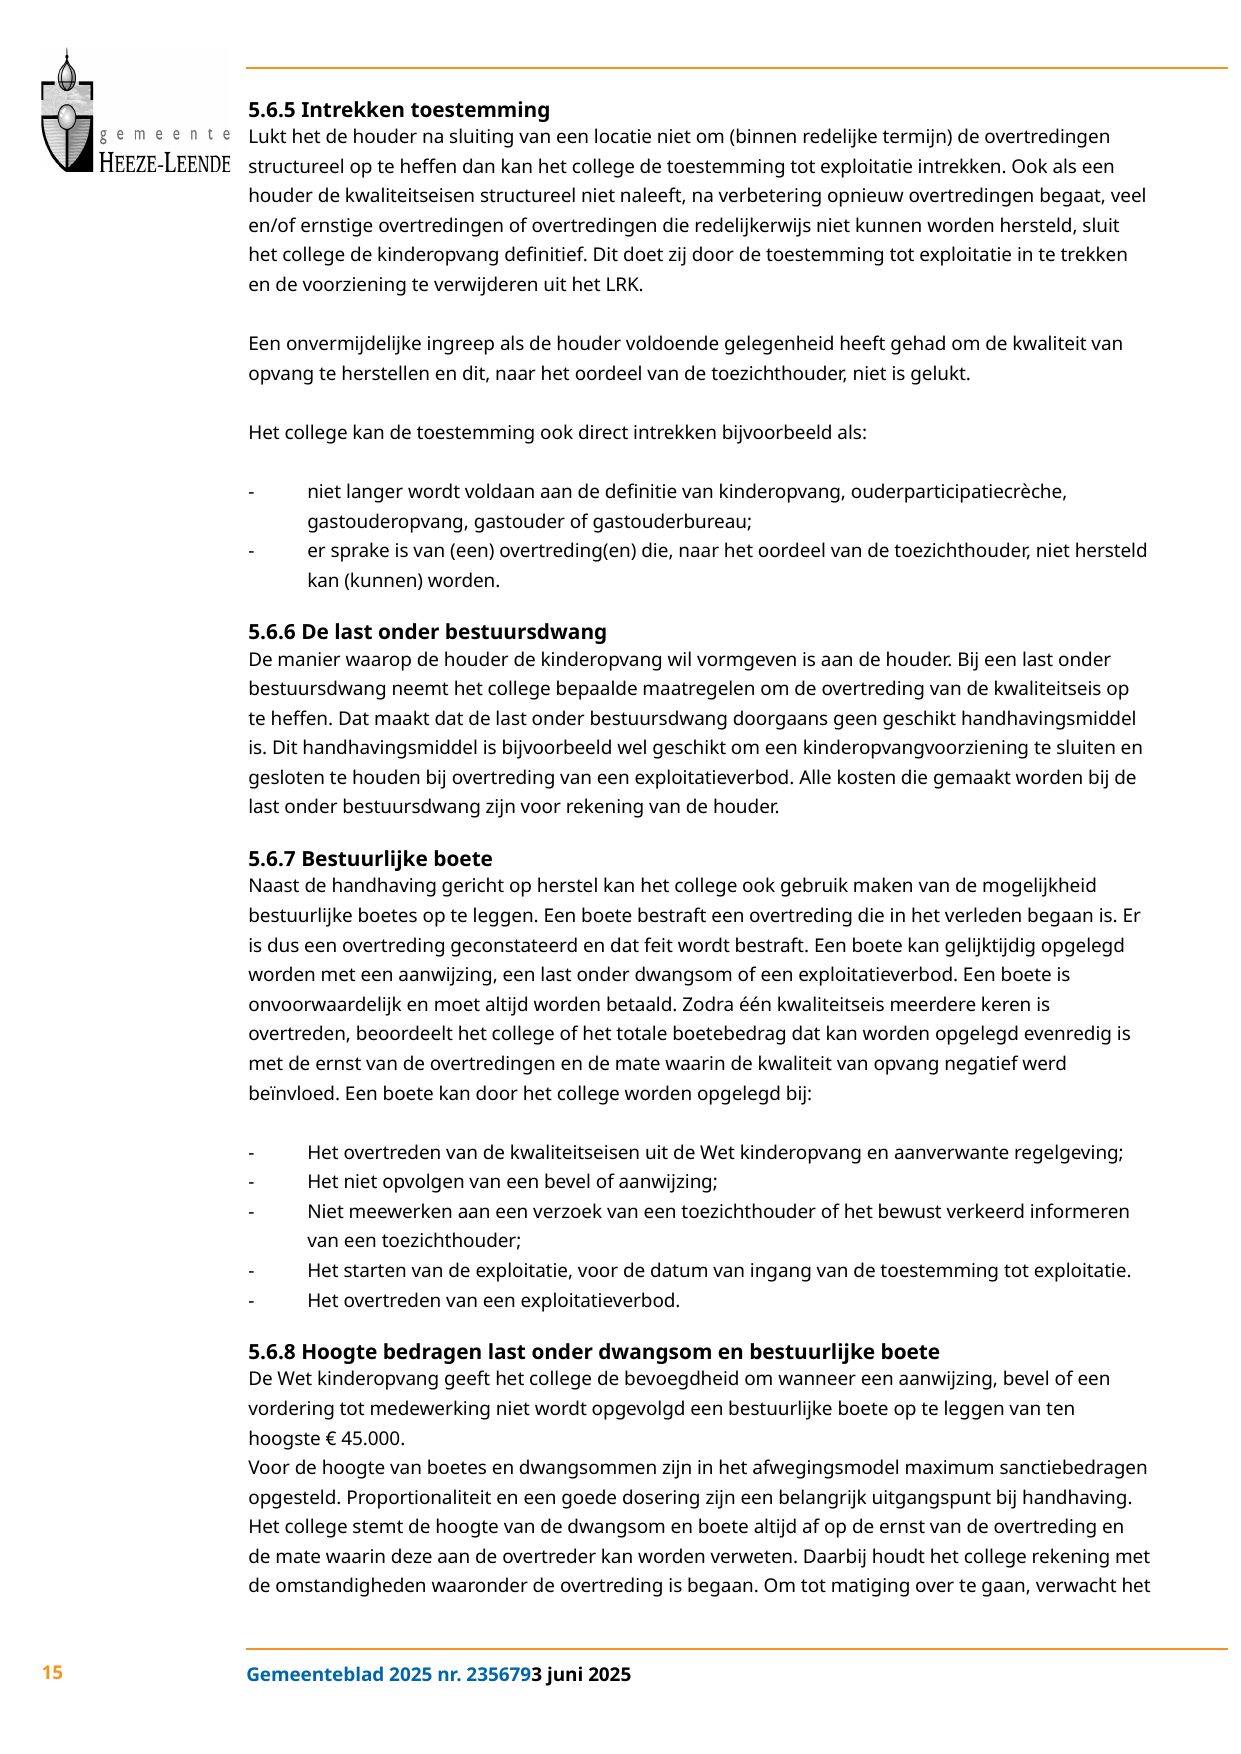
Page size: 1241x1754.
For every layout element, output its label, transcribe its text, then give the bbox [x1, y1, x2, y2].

text 5.6.8 Hoogte bedragen last onder dwangsom en bestuurlijke boete [248, 1337, 1152, 1366]
text Het college kan de toestemming ook direct intrekken bijvoorbeeld als: [248, 419, 1152, 445]
list Het overtreden van een exploitatieverbod. [248, 1287, 1152, 1312]
list er sprake is van (een) overtreding(en) die, naar het oordeel van de toezichthouder, niet hersteld kan (kunnen) worden. [248, 537, 1152, 593]
text De manier waarop de houder de kinderopvang wil vormgeven is aan de houder. Bij een last onder bestuursdwang neemt het college bepaalde maatregelen om de overtreding van de kwaliteitseis op te heffen. Dat maakt dat de last onder bestuursdwang doorgaans geen geschikt handhavingsmiddel is. Dit handhavingsmiddel is bijvoorbeeld wel geschikt om een kinderopvangvoorziening te sluiten en gesloten te houden bij overtreding van een exploitatieverbod. Alle kosten die gemaakt worden bij de last onder bestuursdwang zijn voor rekening van de houder. [248, 646, 1152, 819]
picture [41, 47, 231, 172]
text Lukt het de houder na sluiting van een locatie niet om (binnen redelijke termijn) de overtredingen structureel op te heffen dan kan het college de toestemming tot exploitatie intrekken. Ook als een houder de kwaliteitseisen structureel niet naleeft, na verbetering opnieuw overtredingen begaat, veel en/of ernstige overtredingen of overtredingen die redelijkerwijs niet kunnen worden hersteld, sluit het college de kinderopvang definitief. Dit doet zij door de toestemming tot exploitatie in te trekken en de voorziening te verwijderen uit het LRK. [248, 123, 1152, 297]
list niet langer wordt voldaan aan de definitie van kinderopvang, ouderparticipatiecrèche, gastouderopvang, gastouder of gastouderbureau; [248, 478, 1152, 533]
text 5.6.5 Intrekken toestemming [248, 95, 1152, 123]
text Een onvermijdelijke ingreep als de houder voldoende gelegenheid heeft gehad om de kwaliteit van opvang te herstellen en dit, naar het oordeel van de toezichthouder, niet is gelukt. [248, 330, 1152, 386]
text 5.6.7 Bestuurlijke boete [248, 844, 1152, 873]
text 5.6.6 De last onder bestuursdwang [248, 617, 1152, 646]
text Voor de hoogte van boetes en dwangsommen zijn in het afwegingsmodel maximum sanctiebedragen opgesteld. Proportionaliteit en een goede dosering zijn een belangrijk uitgangspunt bij handhaving. Het college stemt de hoogte van de dwangsom en boete altijd af op de ernst van de overtreding en de mate waarin deze aan de overtreder kan worden verweten. Daarbij houdt het college rekening met de omstandigheden waaronder de overtreding is begaan. Om tot matiging over te gaan, verwacht het [248, 1454, 1152, 1598]
list Het overtreden van de kwaliteitseisen uit de Wet kinderopvang en aanverwante regelgeving; [248, 1139, 1152, 1164]
list Niet meewerken aan een verzoek van een toezichthouder of het bewust verkeerd informeren van een toezichthouder; [248, 1198, 1152, 1253]
list Het starten van de exploitatie, voor de datum van ingang van de toestemming tot exploitatie. [248, 1257, 1152, 1283]
text Naast de handhaving gericht op herstel kan het college ook gebruik maken van de mogelijkheid bestuurlijke boetes op te leggen. Een boete bestraft een overtreding die in het verleden begaan is. Er is dus een overtreding geconstateerd en dat feit wordt bestraft. Een boete kan gelijktijdig opgelegd worden met een aanwijzing, een last onder dwangsom of een exploitatieverbod. Een boete is onvoorwaardelijk en moet altijd worden betaald. Zodra één kwaliteitseis meerdere keren is overtreden, beoordeelt het college of het totale boetebedrag dat kan worden opgelegd evenredig is met de ernst van de overtredingen en de mate waarin de kwaliteit van opvang negatief werd beïnvloed. Een boete kan door het college worden opgelegd bij: [248, 873, 1152, 1105]
text De Wet kinderopvang geeft het college de bevoegdheid om wanneer een aanwijzing, bevel of een vordering tot medewerking niet wordt opgevolgd een bestuurlijke boete op te leggen van ten hoogste € 45.000. [248, 1366, 1152, 1451]
list Het niet opvolgen van een bevel of aanwijzing; [248, 1168, 1152, 1194]
